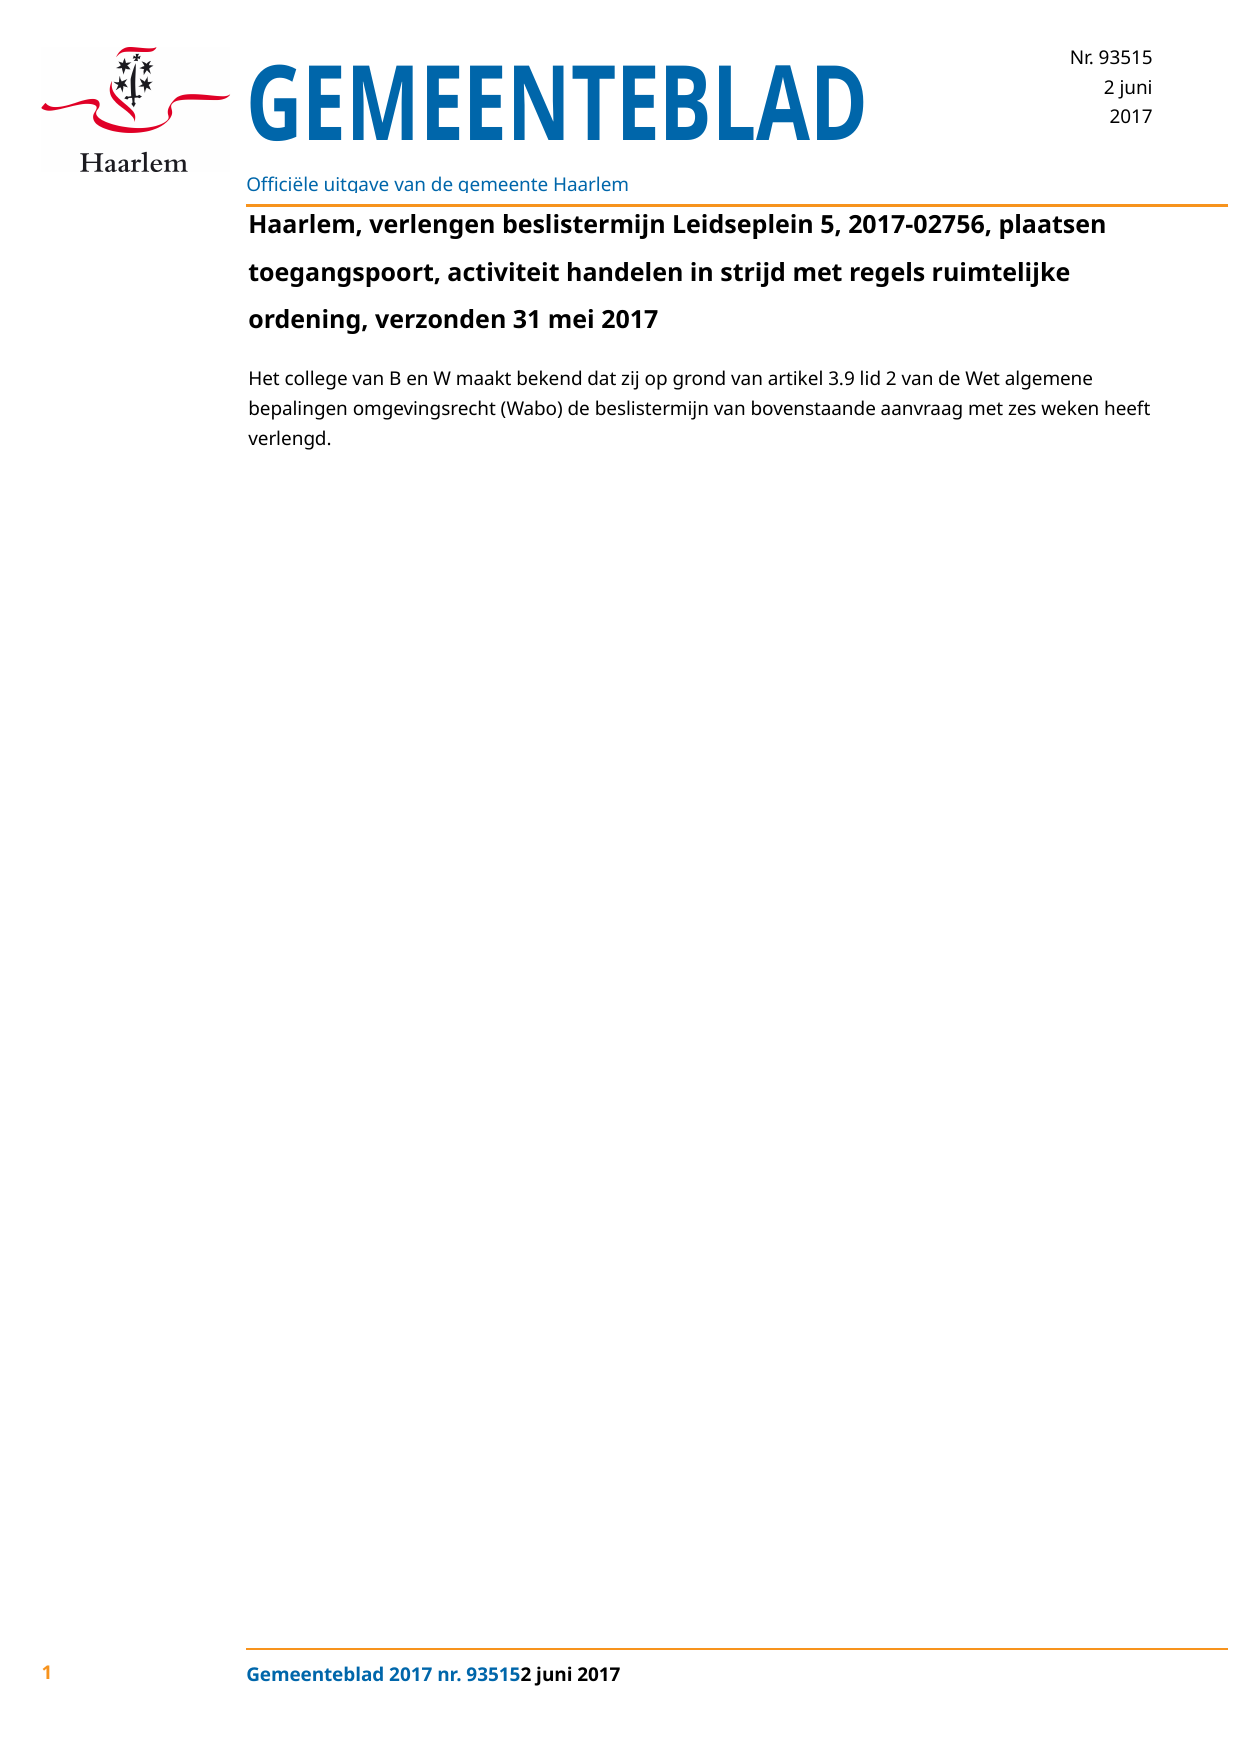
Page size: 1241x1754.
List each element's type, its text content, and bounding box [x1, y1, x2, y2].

text Haarlem, verlengen beslistermijn Leidseplein 5, 2017-02756, plaatsen toegangspoort, activiteit handelen in strijd met regels ruimtelijke ordening, verzonden 31 mei 2017 [248, 207, 1152, 336]
text Het college van B en W maakt bekend dat zij op grond van artikel 3.9 lid 2 van de Wet algemene bepalingen omgevingsrecht (Wabo) de beslistermijn van bovenstaande aanvraag met zes weken heeft verlengd. [248, 366, 1152, 450]
picture [41, 47, 231, 172]
